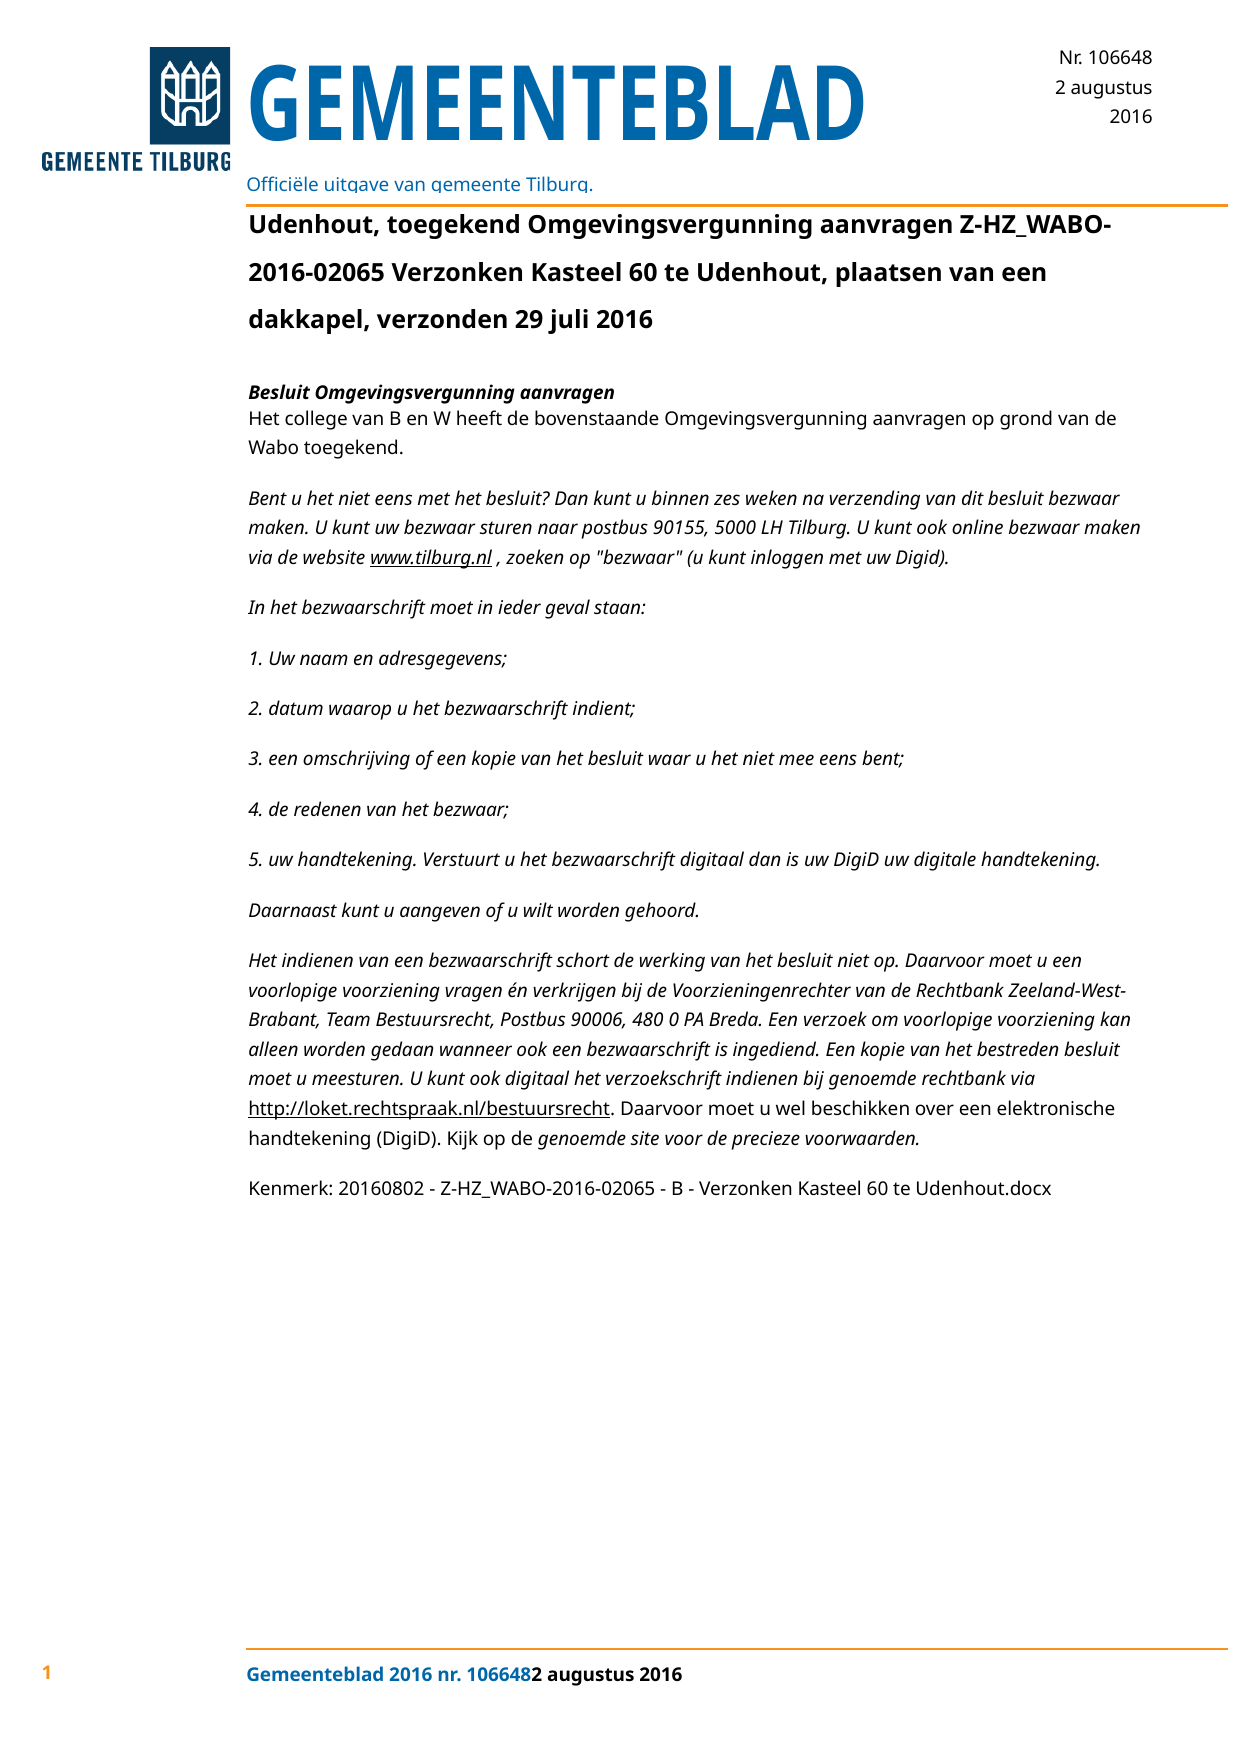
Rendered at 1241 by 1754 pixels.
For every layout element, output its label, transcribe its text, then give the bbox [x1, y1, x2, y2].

text Udenhout, toegekend Omgevingsvergunning aanvragen Z-HZ_WABO-2016-02065 Verzonken Kasteel 60 te Udenhout, plaatsen van een dakkapel, verzonden 29 juli 2016 [248, 207, 1152, 336]
text 3. een omschrijving of een kopie van het besluit waar u het niet mee eens bent; [248, 746, 1152, 771]
text Kenmerk: 20160802 - Z-HZ_WABO-2016-02065 - B - Verzonken Kasteel 60 te Udenhout.docx [248, 1175, 1152, 1201]
text Het indienen van een bezwaarschrift schort de werking van het besluit niet op. Daarvoor moet u een voorlopige voorziening vragen én verkrijgen bij de Voorzieningenrechter van de Rechtbank Zeeland-West-Brabant, Team Bestuursrecht, Postbus 90006, 480 0 PA Breda. Een verzoek om voorlopige voorziening kan alleen worden gedaan wanneer ook een bezwaarschrift is ingediend. Een kopie van het bestreden besluit moet u meesturen. U kunt ook digitaal het verzoekschrift indienen bij genoemde rechtbank via http://loket.rechtspraak.nl/bestuursrecht. Daarvoor moet u wel beschikken over een elektronische handtekening (DigiD). Kijk op de genoemde site voor de precieze voorwaarden. [248, 947, 1152, 1151]
text Het college van B en W heeft de bovenstaande Omgevingsvergunning aanvragen op grond van de Wabo toegekend. [248, 405, 1152, 460]
text 4. de redenen van het bezwaar; [248, 796, 1152, 822]
text 2. datum waarop u het bezwaarschrift indient; [248, 695, 1152, 721]
text Besluit Omgevingsvergunning aanvragen [248, 379, 1152, 405]
text Daarnaast kunt u aangeven of u wilt worden gehoord. [248, 897, 1152, 923]
text In het bezwaarschrift moet in ieder geval staan: [248, 594, 1152, 620]
text 1. Uw naam en adresgegevens; [248, 645, 1152, 671]
picture [41, 47, 231, 172]
text 5. uw handtekening. Verstuurt u het bezwaarschrift digitaal dan is uw DigiD uw digitale handtekening. [248, 846, 1152, 872]
text Bent u het niet eens met het besluit? Dan kunt u binnen zes weken na verzending van dit besluit bezwaar maken. U kunt uw bezwaar sturen naar postbus 90155, 5000 LH Tilburg. U kunt ook online bezwaar maken via de website www.tilburg.nl , zoeken op "bezwaar" (u kunt inloggen met uw Digid). [248, 485, 1152, 570]
